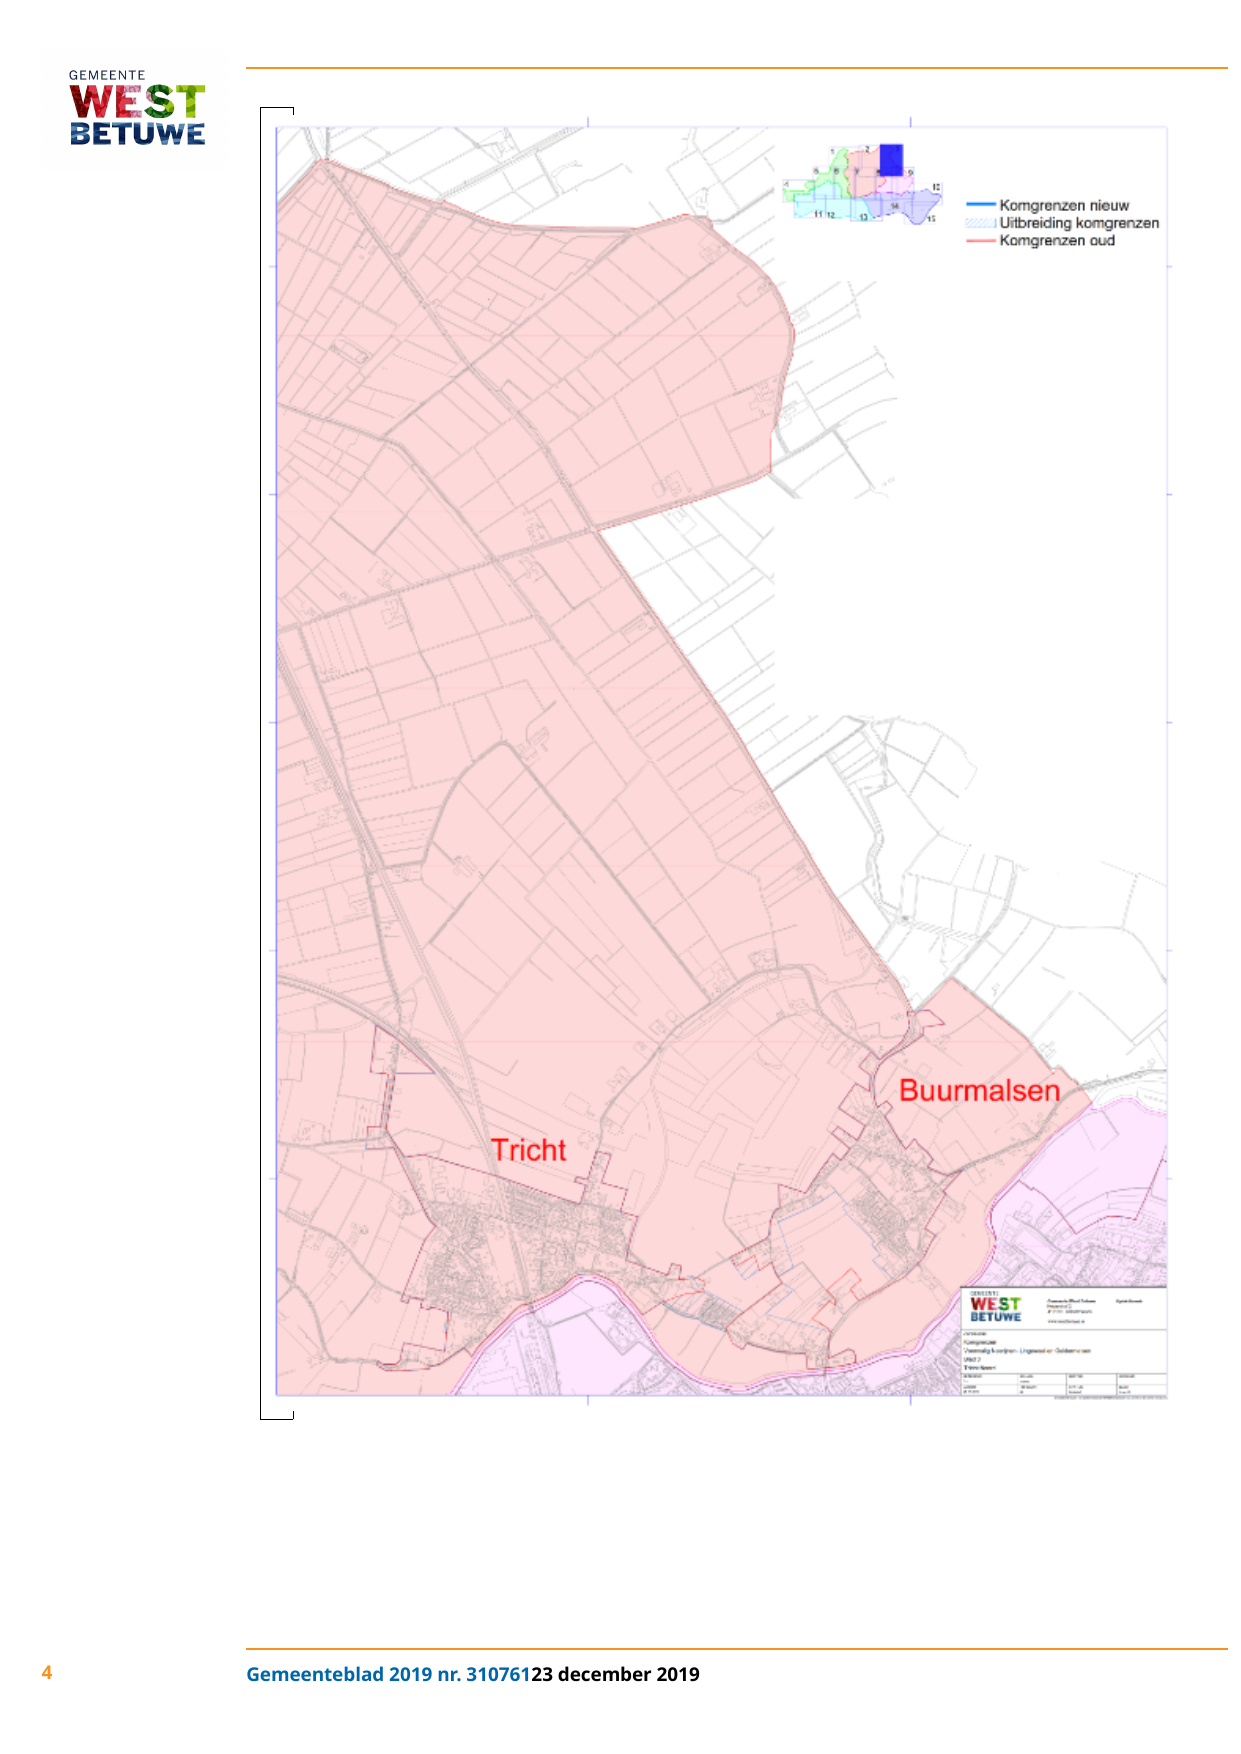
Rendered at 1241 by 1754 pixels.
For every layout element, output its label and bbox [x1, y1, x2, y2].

picture [41, 47, 231, 172]
picture [268, 115, 1173, 1411]
